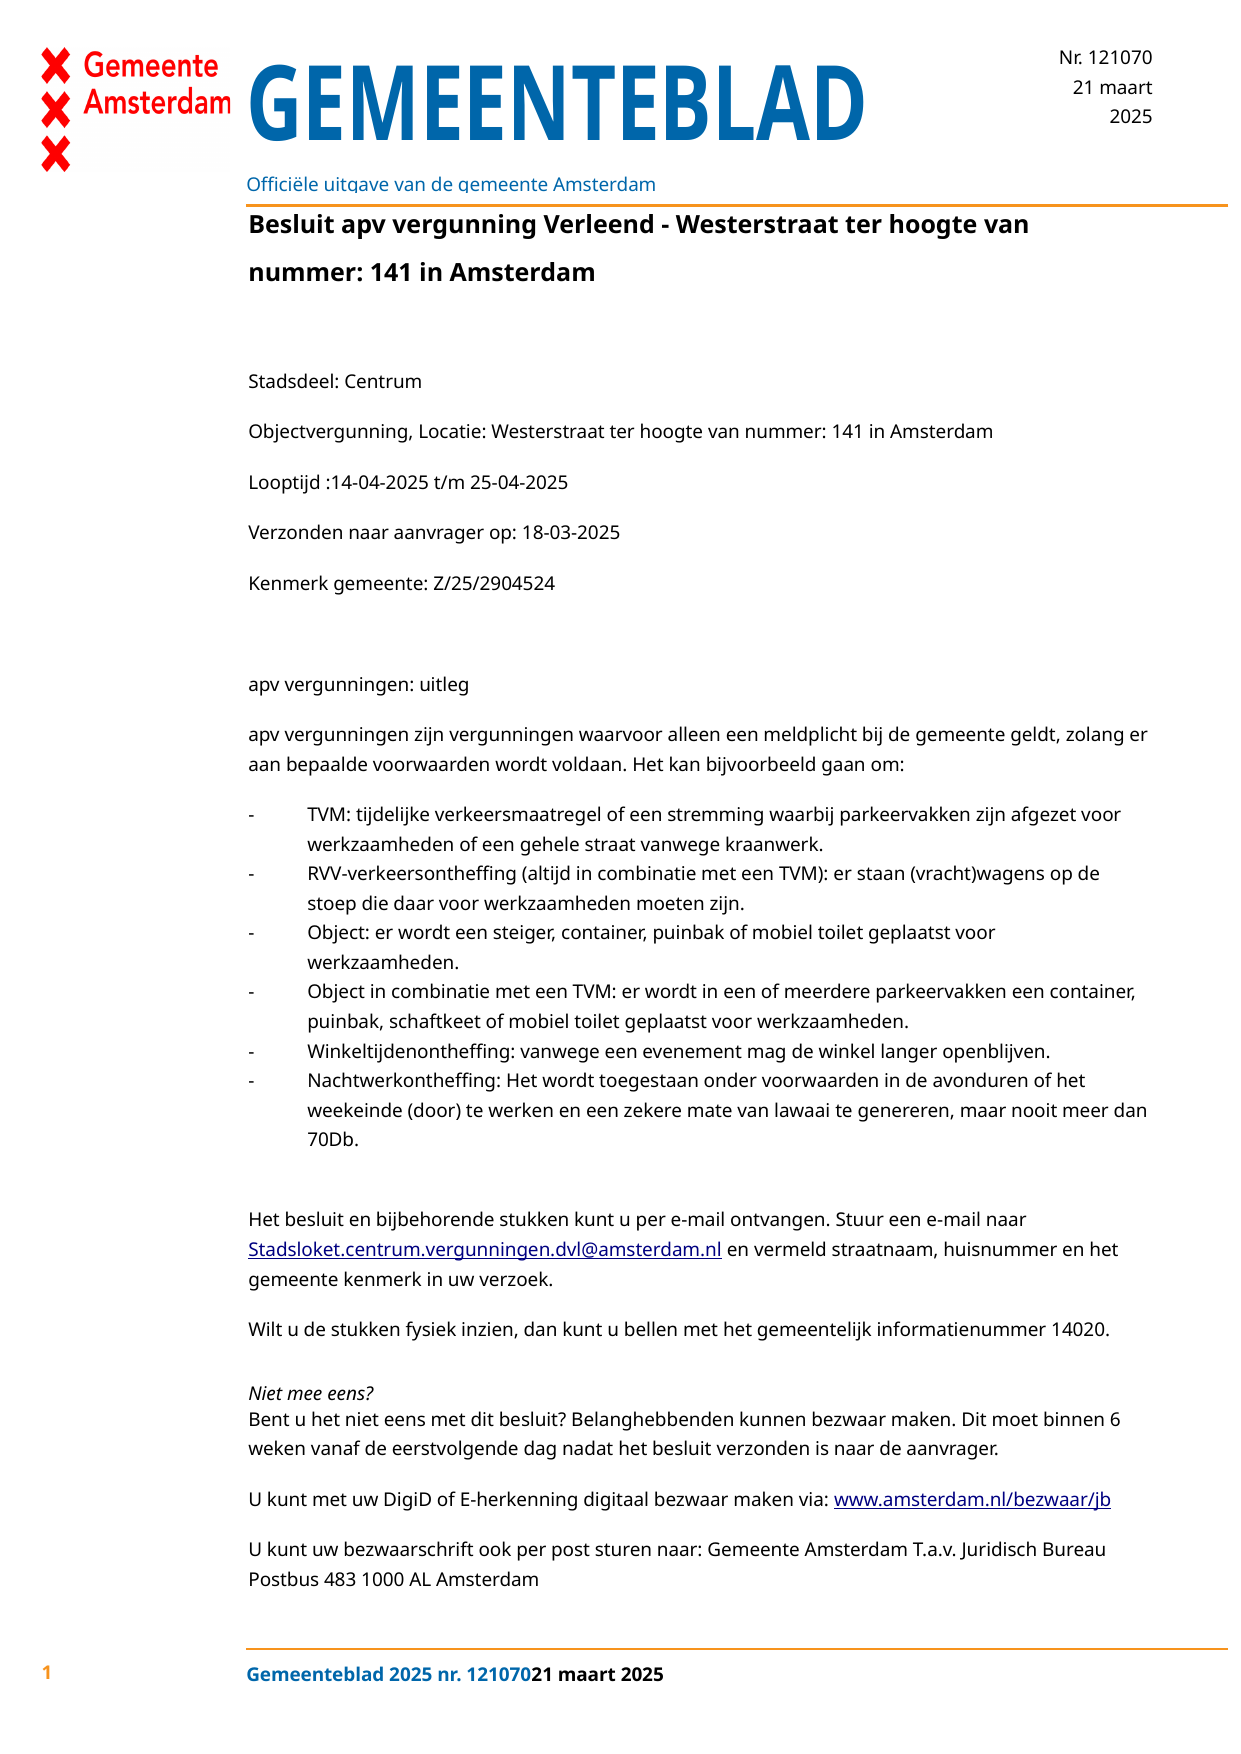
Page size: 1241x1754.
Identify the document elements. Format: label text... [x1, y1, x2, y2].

text U kunt met uw DigiD of E-herkenning digitaal bezwaar maken via: www.amsterdam.nl/bezwaar/jb [248, 1486, 1152, 1512]
picture [41, 47, 231, 172]
list RVV-verkeersontheffing (altijd in combinatie met een TVM): er staan (vracht)wagens op de stoep die daar voor werkzaamheden moeten zijn. [248, 860, 1152, 916]
list Winkeltijdenontheffing: vanwege een evenement mag de winkel langer openblijven. [248, 1038, 1152, 1064]
text Looptijd :14-04-2025 t/m 25-04-2025 [248, 469, 1152, 495]
text Wilt u de stukken fysiek inzien, dan kunt u bellen met het gemeentelijk informatienummer 14020. [248, 1316, 1152, 1342]
list Object in combinatie met een TVM: er wordt in een of meerdere parkeervakken een container, puinbak, schaftkeet of mobiel toilet geplaatst voor werkzaamheden. [248, 979, 1152, 1034]
text Besluit apv vergunning Verleend - Westerstraat ter hoogte van nummer: 141 in Amsterdam [248, 207, 1152, 288]
text Kenmerk gemeente: Z/25/2904524 [248, 570, 1152, 596]
list TVM: tijdelijke verkeersmaatregel of een stremming waarbij parkeervakken zijn afgezet voor werkzaamheden of een gehele straat vanwege kraanwerk. [248, 801, 1152, 857]
list Nachtwerkontheffing: Het wordt toegestaan onder voorwaarden in de avonduren of het weekeinde (door) te werken en een zekere mate van lawaai te genereren, maar nooit meer dan 70Db. [248, 1067, 1152, 1152]
text Het besluit en bijbehorende stukken kunt u per e-mail ontvangen. Stuur een e-mail naar Stadsloket.centrum.vergunningen.dvl@amsterdam.nl en vermeld straatnaam, huisnummer en het gemeente kenmerk in uw verzoek. [248, 1207, 1152, 1292]
text Verzonden naar aanvrager op: 18-03-2025 [248, 519, 1152, 545]
text apv vergunningen: uitleg [248, 671, 1152, 697]
text U kunt uw bezwaarschrift ook per post sturen naar: Gemeente Amsterdam T.a.v. Juridisch Bureau Postbus 483 1000 AL Amsterdam [248, 1536, 1152, 1592]
text Niet mee eens? [248, 1380, 1152, 1406]
text apv vergunningen zijn vergunningen waarvoor alleen een meldplicht bij de gemeente geldt, zolang er aan bepaalde voorwaarden wordt voldaan. Het kan bijvoorbeeld gaan om: [248, 721, 1152, 777]
list Object: er wordt een steiger, container, puinbak of mobiel toilet geplaatst voor werkzaamheden. [248, 919, 1152, 975]
text Stadsdeel: Centrum [248, 368, 1152, 394]
text Bent u het niet eens met dit besluit? Belanghebbenden kunnen bezwaar maken. Dit moet binnen 6 weken vanaf de eerstvolgende dag nadat het besluit verzonden is naar de aanvrager. [248, 1406, 1152, 1461]
text Objectvergunning, Locatie: Westerstraat ter hoogte van nummer: 141 in Amsterdam [248, 419, 1152, 444]
